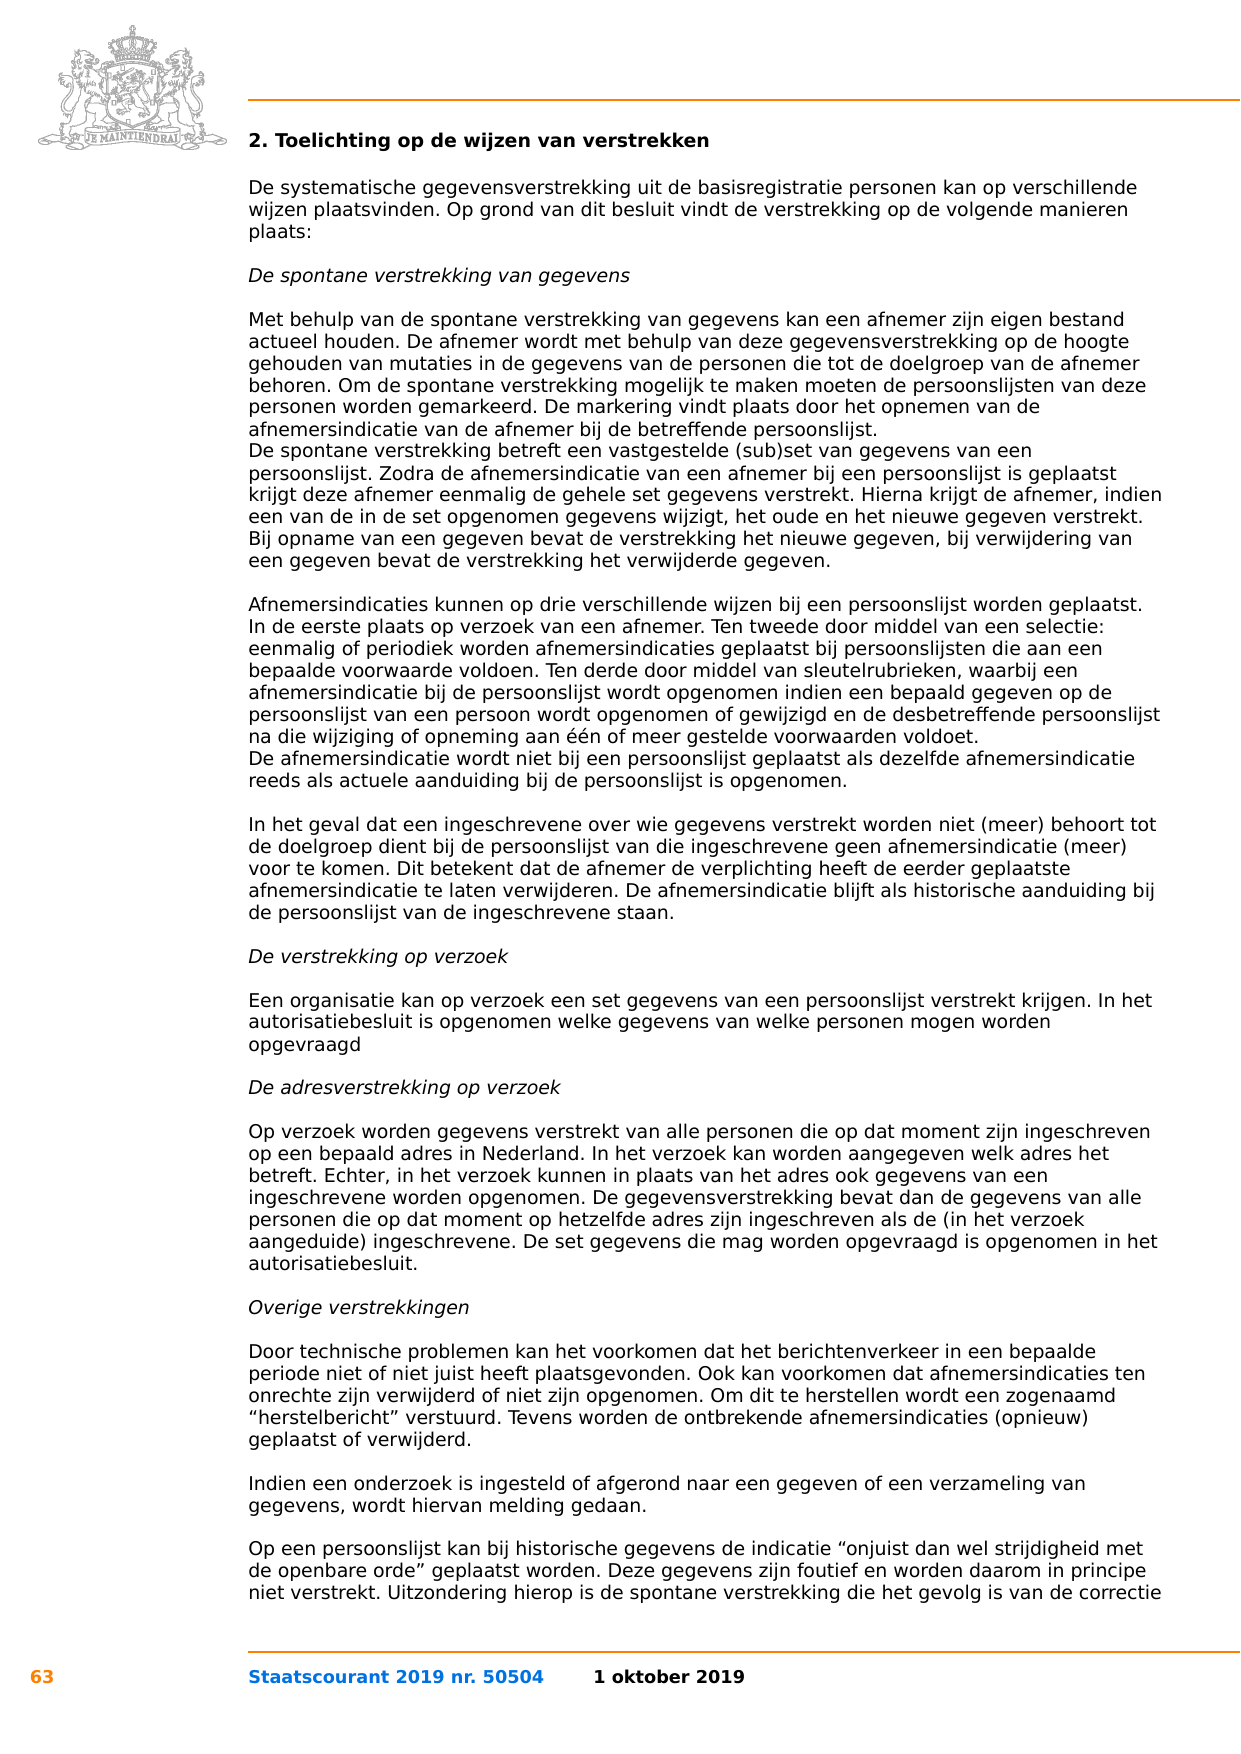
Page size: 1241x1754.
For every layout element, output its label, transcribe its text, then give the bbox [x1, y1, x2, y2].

subtitle De spontane verstrekking van gegevens [248, 265, 1163, 287]
text Op verzoek worden gegevens verstrekt van alle personen die op dat moment zijn ingeschreven op een bepaald adres in Nederland. In het verzoek kan worden aangegeven welk adres het betreft. Echter, in het verzoek kunnen in plaats van het adres ook gegevens van een ingeschrevene worden opgenomen. De gegevensverstrekking bevat dan de gegevens van alle personen die op dat moment op hetzelfde adres zijn ingeschreven als de (in het verzoek aangeduide) ingeschrevene. De set gegevens die mag worden opgevraagd is opgenomen in het autorisatiebesluit. [248, 1121, 1163, 1275]
text In het geval dat een ingeschrevene over wie gegevens verstrekt worden niet (meer) behoort tot de doelgroep dient bij de persoonslijst van die ingeschrevene geen afnemersindicatie (meer) voor te komen. Dit betekent dat de afnemer de verplichting heeft de eerder geplaatste afnemersindicatie te laten verwijderen. De afnemersindicatie blijft als historische aanduiding bij de persoonslijst van de ingeschrevene staan. [248, 814, 1163, 924]
text Indien een onderzoek is ingesteld of afgerond naar een gegeven of een verzameling van gegevens, wordt hiervan melding gedaan. [248, 1472, 1163, 1516]
subtitle De verstrekking op verzoek [248, 946, 1163, 968]
text Op een persoonslijst kan bij historische gegevens de indicatie “onjuist dan wel strijdigheid met de openbare orde” geplaatst worden. Deze gegevens zijn foutief en worden daarom in principe niet verstrekt. Uitzondering hierop is de spontane verstrekking die het gevolg is van de correctie [248, 1538, 1163, 1604]
text Een organisatie kan op verzoek een set gegevens van een persoonslijst verstrekt krijgen. In het autorisatiebesluit is opgenomen welke gegevens van welke personen mogen worden opgevraagd [248, 989, 1163, 1055]
text Afnemersindicaties kunnen op drie verschillende wijzen bij een persoonslijst worden geplaatst. In de eerste plaats op verzoek van een afnemer. Ten tweede door middel van een selectie: eenmalig of periodiek worden afnemersindicaties geplaatst bij persoonslijsten die aan een bepaalde voorwaarde voldoen. Ten derde door middel van sleutelrubrieken, waarbij een afnemersindicatie bij de persoonslijst wordt opgenomen indien een bepaald gegeven op de persoonslijst van een persoon wordt opgenomen of gewijzigd en de desbetreffende persoonslijst na die wijziging of opneming aan één of meer gestelde voorwaarden voldoet. [248, 594, 1163, 748]
subtitle 2. Toelichting op de wijzen van verstrekken [248, 130, 1163, 152]
text De afnemersindicatie wordt niet bij een persoonslijst geplaatst als dezelfde afnemersindicatie reeds als actuele aanduiding bij de persoonslijst is opgenomen. [248, 748, 1163, 792]
text De spontane verstrekking betreft een vastgestelde (sub)set van gegevens van een persoonslijst. Zodra de afnemersindicatie van een afnemer bij een persoonslijst is geplaatst krijgt deze afnemer eenmalig de gehele set gegevens verstrekt. Hierna krijgt de afnemer, indien een van de in de set opgenomen gegevens wijzigt, het oude en het nieuwe gegeven verstrekt. Bij opname van een gegeven bevat de verstrekking het nieuwe gegeven, bij verwijdering van een gegeven bevat de verstrekking het verwijderde gegeven. [248, 440, 1163, 572]
text De systematische gegevensverstrekking uit de basisregistratie personen kan op verschillende wijzen plaatsvinden. Op grond van dit besluit vindt de verstrekking op de volgende manieren plaats: [248, 177, 1163, 243]
subtitle De adresverstrekking op verzoek [248, 1077, 1163, 1099]
text Met behulp van de spontane verstrekking van gegevens kan een afnemer zijn eigen bestand actueel houden. De afnemer wordt met behulp van deze gegevensverstrekking op de hoogte gehouden van mutaties in de gegevens van de personen die tot de doelgroep van de afnemer behoren. Om de spontane verstrekking mogelijk te maken moeten de persoonslijsten van deze personen worden gemarkeerd. De markering vindt plaats door het opnemen van de afnemersindicatie van de afnemer bij de betreffende persoonslijst. [248, 308, 1163, 440]
subtitle Overige verstrekkingen [248, 1297, 1163, 1319]
text Door technische problemen kan het voorkomen dat het berichtenverkeer in een bepaalde periode niet of niet juist heeft plaatsgevonden. Ook kan voorkomen dat afnemersindicaties ten onrechte zijn verwijderd of niet zijn opgenomen. Om dit te herstellen wordt een zogenaamd “herstelbericht” verstuurd. Tevens worden de ontbrekende afnemersindicaties (opnieuw) geplaatst of verwijderd. [248, 1341, 1163, 1451]
picture [38, 25, 227, 150]
